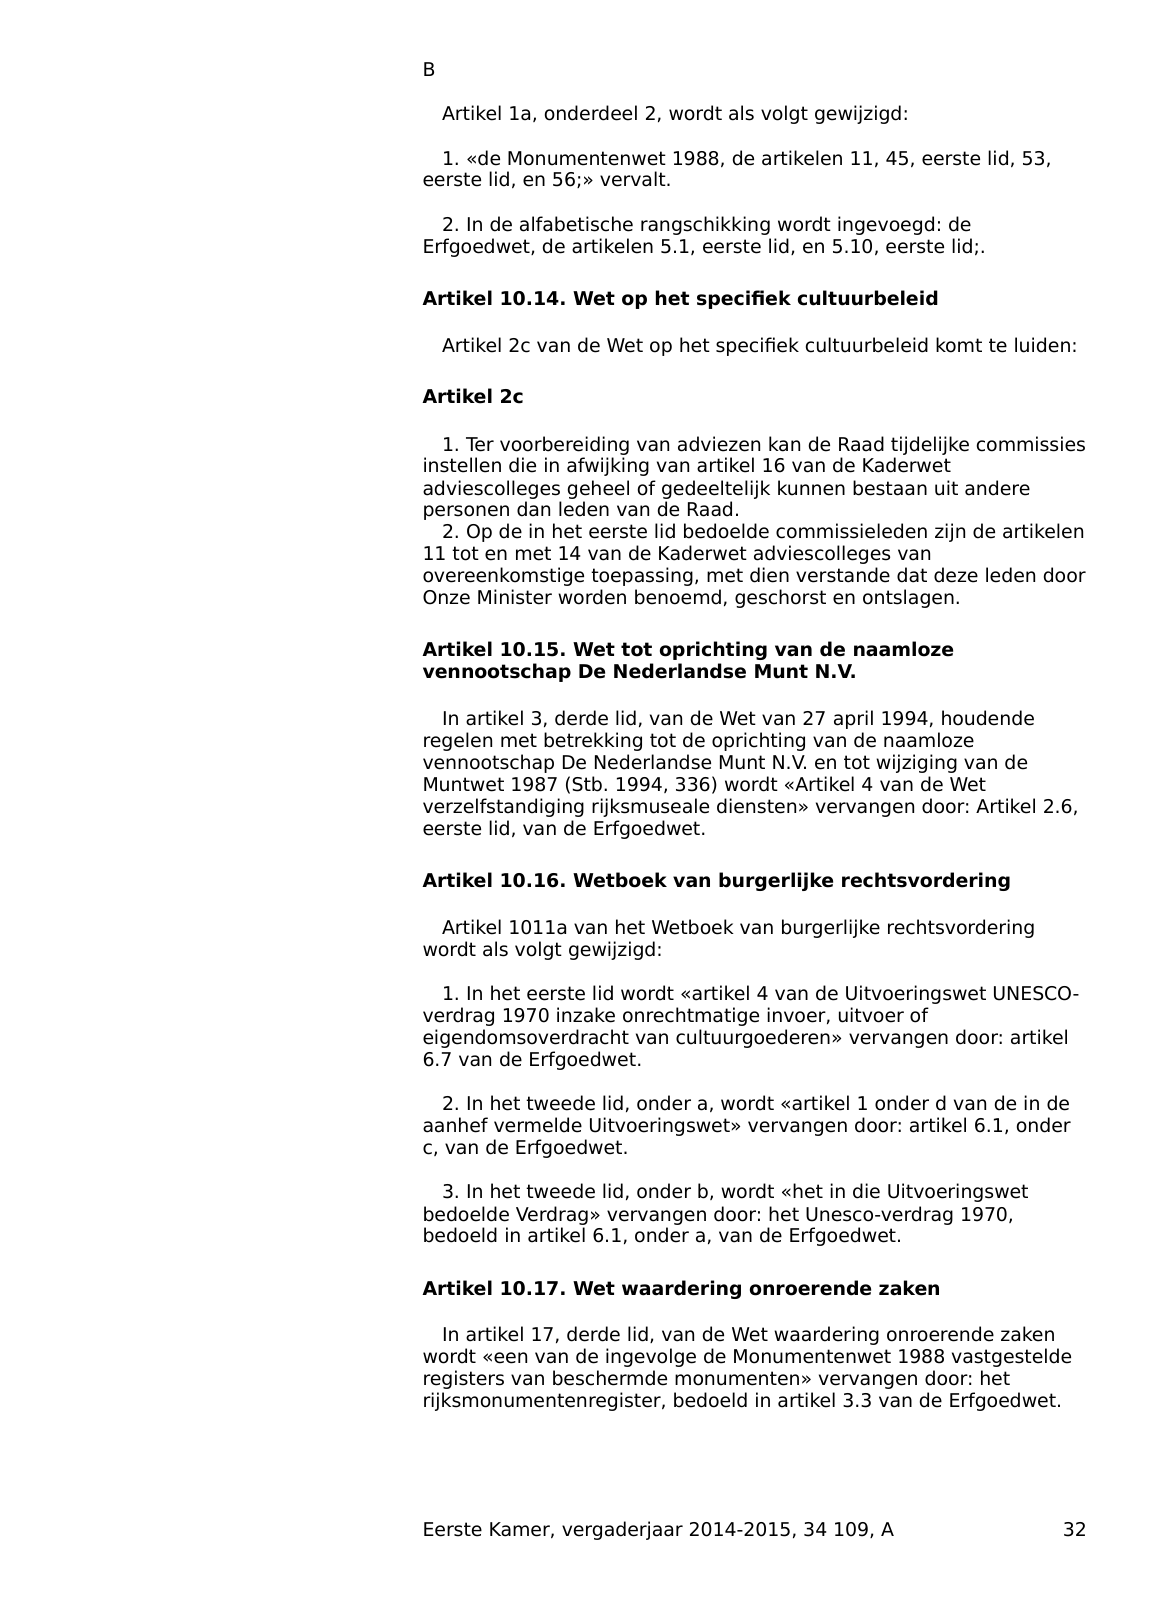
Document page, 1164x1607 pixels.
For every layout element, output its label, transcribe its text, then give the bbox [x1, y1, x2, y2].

text B [422, 59, 1087, 81]
text In artikel 17, derde lid, van de Wet waardering onroerende zaken wordt «een van de ingevolge de Monumentenwet 1988 vastgestelde registers van beschermde monumenten» vervangen door: het rijksmonumentenregister, bedoeld in artikel 3.3 van de Erfgoedwet. [422, 1324, 1087, 1412]
text Artikel 1a, onderdeel 2, wordt als volgt gewijzigd: [422, 103, 1087, 125]
text Artikel 2c van de Wet op het specifiek cultuurbeleid komt te luiden: [422, 334, 1087, 356]
text 1. «de Monumentenwet 1988, de artikelen 11, 45, eerste lid, 53, eerste lid, en 56;» vervalt. [422, 147, 1087, 191]
text Artikel 1011a van het Wetboek van burgerlijke rechtsvordering wordt als volgt gewijzigd: [422, 917, 1087, 961]
text In artikel 3, derde lid, van de Wet van 27 april 1994, houdende regelen met betrekking tot de oprichting van de naamloze vennootschap De Nederlandse Munt N.V. en tot wijziging van de Muntwet 1987 (Stb. 1994, 336) wordt «Artikel 4 van de Wet verzelfstandiging rijksmuseale diensten» vervangen door: Artikel 2.6, eerste lid, van de Erfgoedwet. [422, 708, 1087, 840]
text 2. In de alfabetische rangschikking wordt ingevoegd: de Erfgoedwet, de artikelen 5.1, eerste lid, en 5.10, eerste lid;. [422, 213, 1087, 257]
text 2. In het tweede lid, onder a, wordt «artikel 1 onder d van de in de aanhef vermelde Uitvoeringswet» vervangen door: artikel 6.1, onder c, van de Erfgoedwet. [422, 1093, 1087, 1159]
subtitle Artikel 10.15. Wet tot oprichting van de naamloze vennootschap De Nederlandse Munt N.V. [422, 639, 1087, 683]
subtitle Artikel 2c [422, 386, 1087, 408]
text 3. In het tweede lid, onder b, wordt «het in die Uitvoeringswet bedoelde Verdrag» vervangen door: het Unesco-verdrag 1970, bedoeld in artikel 6.1, onder a, van de Erfgoedwet. [422, 1181, 1087, 1247]
text 2. Op de in het eerste lid bedoelde commissieleden zijn de artikelen 11 tot en met 14 van de Kaderwet adviescolleges van overeenkomstige toepassing, met dien verstande dat deze leden door Onze Minister worden benoemd, geschorst en ontslagen. [422, 521, 1087, 609]
subtitle Artikel 10.17. Wet waardering onroerende zaken [422, 1277, 1087, 1299]
text 1. Ter voorbereiding van adviezen kan de Raad tijdelijke commissies instellen die in afwijking van artikel 16 van de Kaderwet adviescolleges geheel of gedeeltelijk kunnen bestaan uit andere personen dan leden van de Raad. [422, 433, 1087, 521]
subtitle Artikel 10.16. Wetboek van burgerlijke rechtsvordering [422, 870, 1087, 892]
subtitle Artikel 10.14. Wet op het specifiek cultuurbeleid [422, 287, 1087, 309]
text 1. In het eerste lid wordt «artikel 4 van de Uitvoeringswet UNESCO-verdrag 1970 inzake onrechtmatige invoer, uitvoer of eigendomsoverdracht van cultuurgoederen» vervangen door: artikel 6.7 van de Erfgoedwet. [422, 983, 1087, 1071]
